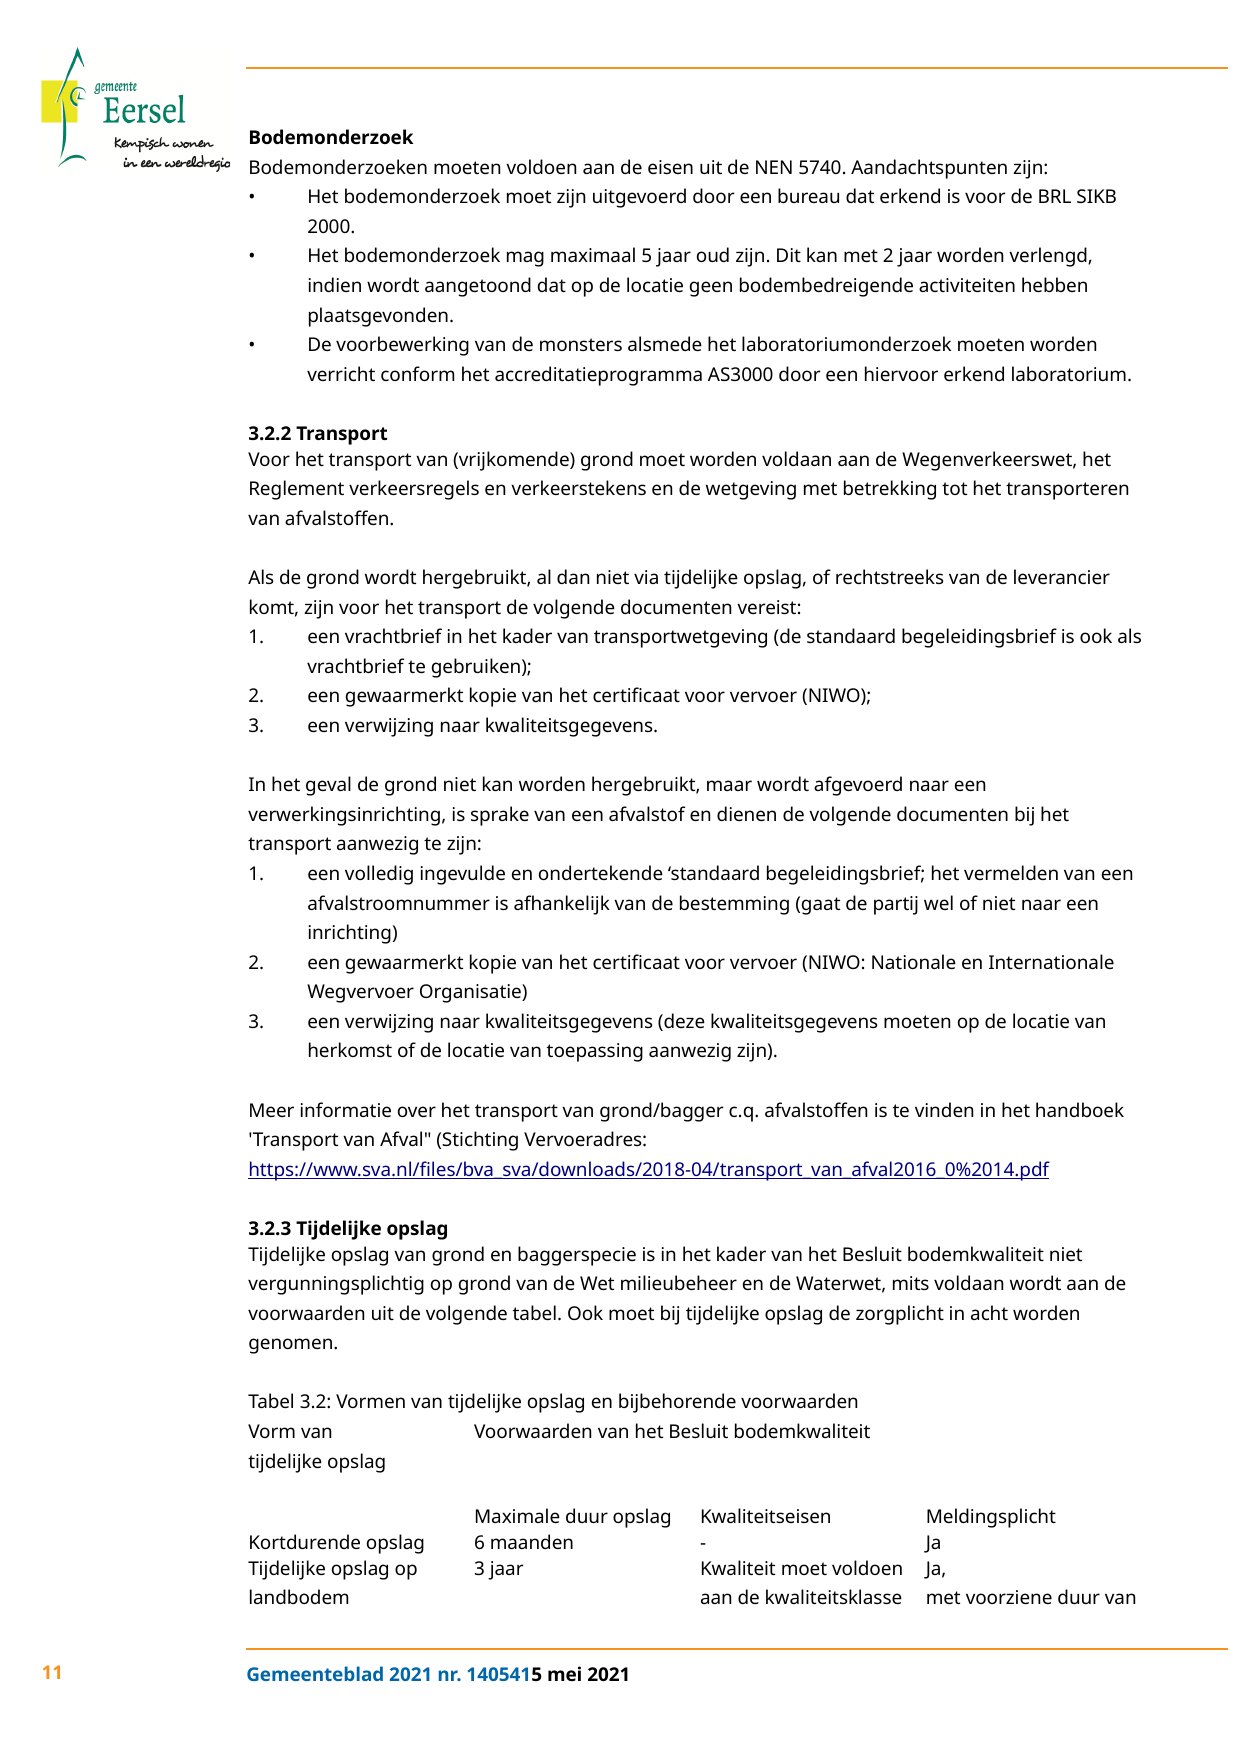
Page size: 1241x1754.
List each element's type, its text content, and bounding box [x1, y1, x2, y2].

table_cell Kortdurende opslag [248, 1529, 474, 1555]
table_cell Meldingsplicht [926, 1503, 1152, 1529]
text In het geval de grond niet kan worden hergebruikt, maar wordt afgevoerd naar een verwerkingsinrichting, is sprake van een afvalstof en dienen de volgende documenten bij het transport aanwezig te zijn: [248, 771, 1152, 856]
table_cell Ja, met voorziene duur van [926, 1555, 1152, 1610]
table_cell Tijdelijke opslag op landbodem [248, 1555, 474, 1610]
text 3.2.3 Tijdelijke opslag [248, 1215, 1152, 1241]
table_cell Kwaliteit moet voldoen aan de kwaliteitsklasse [700, 1555, 926, 1610]
list Het bodemonderzoek moet zijn uitgevoerd door een bureau dat erkend is voor de BRL SIKB 2000. [248, 183, 1152, 239]
text Bodemonderzoeken moeten voldoen aan de eisen uit de NEN 5740. Aandachtspunten zijn: [248, 154, 1152, 180]
list De voorbewerking van de monsters alsmede het laboratoriumonderzoek moeten worden verricht conform het accreditatieprogramma AS3000 door een hiervoor erkend laboratorium. [248, 331, 1152, 387]
table_cell 6 maanden [474, 1529, 700, 1555]
table_cell 3 jaar [474, 1555, 700, 1610]
text Tabel 3.2: Vormen van tijdelijke opslag en bijbehorende voorwaarden [248, 1389, 1152, 1414]
list een volledig ingevulde en ondertekende ‘standaard begeleidingsbrief; het vermelden van een afvalstroomnummer is afhankelijk van de bestemming (gaat de partij wel of niet naar een inrichting) [248, 860, 1152, 945]
text Als de grond wordt hergebruikt, al dan niet via tijdelijke opslag, of rechtstreeks van de leverancier komt, zijn voor het transport de volgende documenten vereist: [248, 564, 1152, 619]
text Voor het transport van (vrijkomende) grond moet worden voldaan aan de Wegenverkeerswet, het Reglement verkeersregels en verkeerstekens en de wetgeving met betrekking tot het transporteren van afvalstoffen. [248, 446, 1152, 531]
table_header Voorwaarden van het Besluit bodemkwaliteit [474, 1419, 1152, 1503]
text Bodemonderzoek [248, 124, 1152, 150]
table_cell [248, 1503, 474, 1529]
list een vrachtbrief in het kader van transportwetgeving (de standaard begeleidingsbrief is ook als vrachtbrief te gebruiken); [248, 623, 1152, 679]
table_cell Ja [926, 1529, 1152, 1555]
list een gewaarmerkt kopie van het certificaat voor vervoer (NIWO: Nationale en Internationale Wegvervoer Organisatie) [248, 949, 1152, 1004]
picture [41, 47, 231, 172]
text Tijdelijke opslag van grond en baggerspecie is in het kader van het Besluit bodemkwaliteit niet vergunningsplichtig op grond van de Wet milieubeheer en de Waterwet, mits voldaan wordt aan de voorwaarden uit de volgende tabel. Ook moet bij tijdelijke opslag de zorgplicht in acht worden genomen. [248, 1241, 1152, 1355]
table_header Vorm van tijdelijke opslag [248, 1419, 474, 1503]
table_cell Maximale duur opslag [474, 1503, 700, 1529]
list een gewaarmerkt kopie van het certificaat voor vervoer (NIWO); [248, 683, 1152, 708]
list Het bodemonderzoek mag maximaal 5 jaar oud zijn. Dit kan met 2 jaar worden verlengd, indien wordt aangetoond dat op de locatie geen bodembedreigende activiteiten hebben plaatsgevonden. [248, 243, 1152, 328]
list een verwijzing naar kwaliteitsgegevens. [248, 712, 1152, 738]
text 3.2.2 Transport [248, 420, 1152, 446]
table_cell - [700, 1529, 926, 1555]
text Meer informatie over het transport van grond/bagger c.q. afvalstoffen is te vinden in het handboek 'Transport van Afval" (Stichting Vervoeradres: https://www.sva.nl/files/bva_sva/downloads/2018-04/transport_van_afval2016_0%2014.pdf [248, 1097, 1152, 1182]
list een verwijzing naar kwaliteitsgegevens (deze kwaliteitsgegevens moeten op de locatie van herkomst of de locatie van toepassing aanwezig zijn). [248, 1008, 1152, 1063]
table_cell Kwaliteitseisen [700, 1503, 926, 1529]
